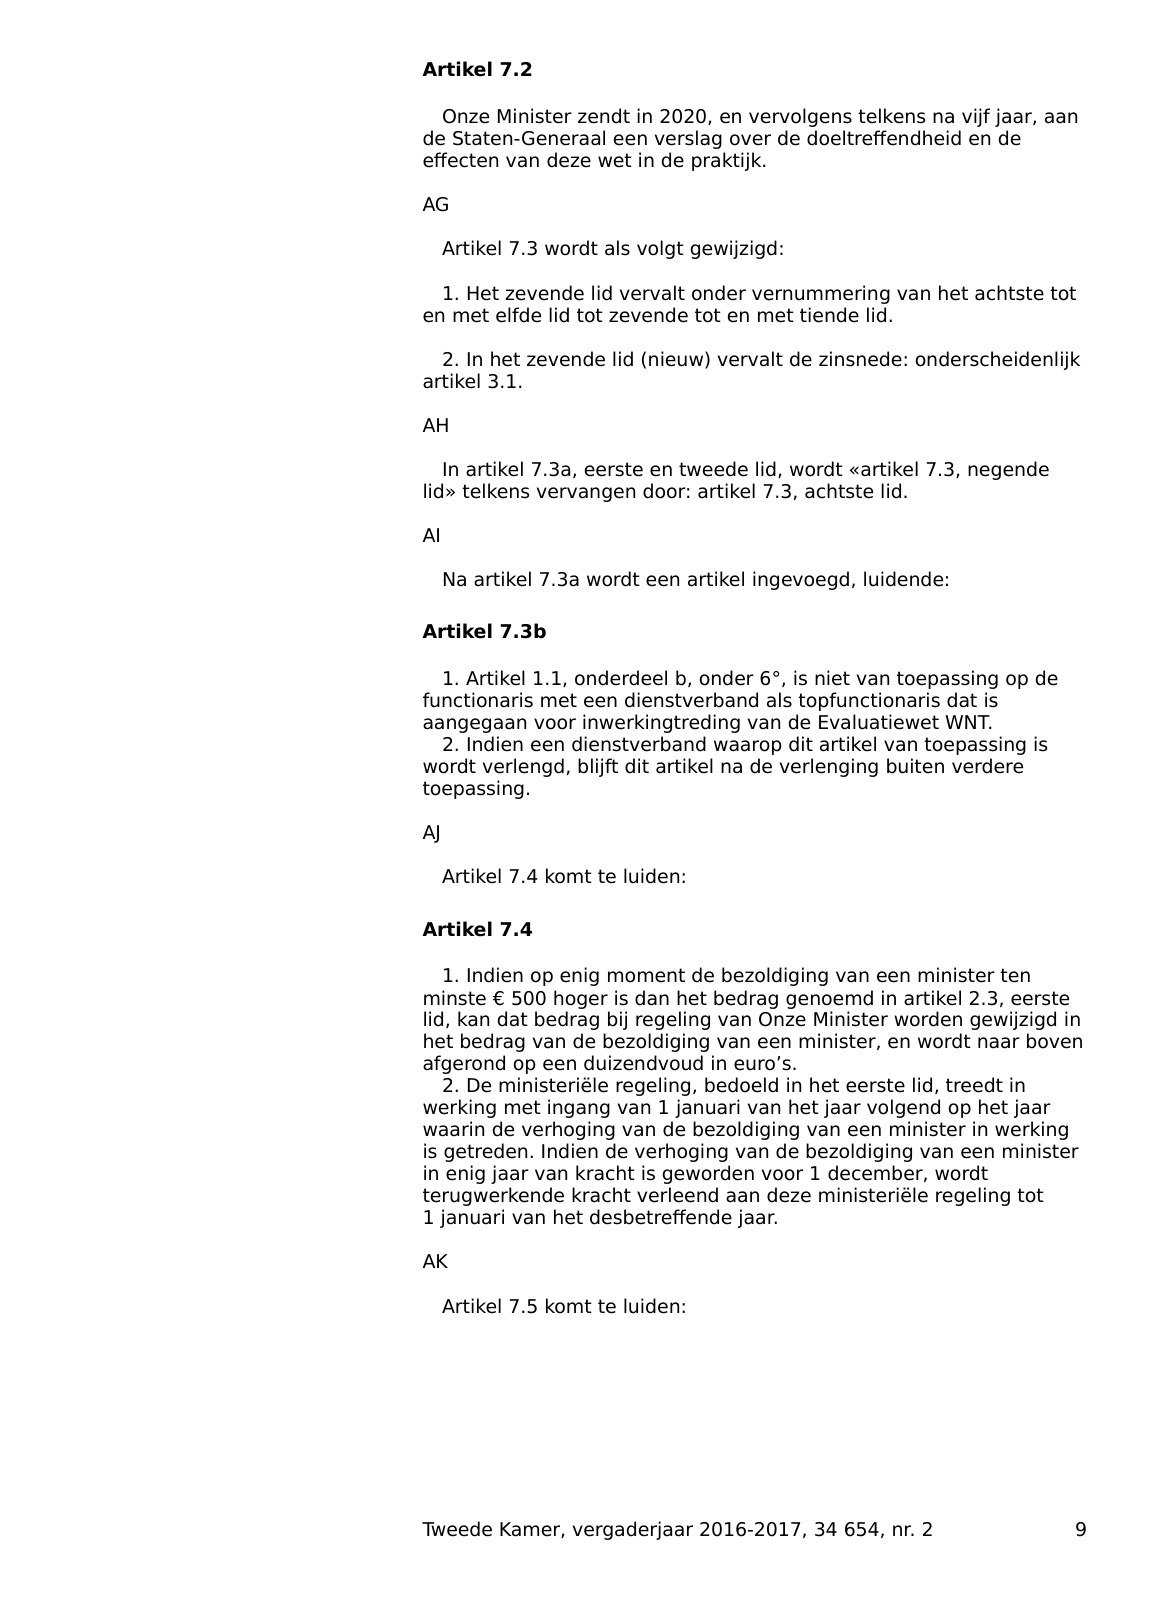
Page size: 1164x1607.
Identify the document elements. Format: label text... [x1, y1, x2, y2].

text 2. De ministeriële regeling, bedoeld in het eerste lid, treedt in werking met ingang van 1 januari van het jaar volgend op het jaar waarin de verhoging van de bezoldiging van een minister in werking is getreden. Indien de verhoging van de bezoldiging van een minister in enig jaar van kracht is geworden voor 1 december, wordt terugwerkende kracht verleend aan deze ministeriële regeling tot 1 januari van het desbetreffende jaar. [422, 1075, 1087, 1229]
subtitle Artikel 7.2 [422, 59, 1087, 81]
text Artikel 7.5 komt te luiden: [422, 1296, 1087, 1317]
text Artikel 7.4 komt te luiden: [422, 866, 1087, 888]
text Artikel 7.3 wordt als volgt gewijzigd: [422, 238, 1087, 260]
text Onze Minister zendt in 2020, en vervolgens telkens na vijf jaar, aan de Staten-Generaal een verslag over de doeltreffendheid en de effecten van deze wet in de praktijk. [422, 106, 1087, 172]
subtitle Artikel 7.4 [422, 918, 1087, 940]
text AK [422, 1251, 1087, 1273]
text AH [422, 415, 1087, 437]
text AJ [422, 822, 1087, 844]
text In artikel 7.3a, eerste en tweede lid, wordt «artikel 7.3, negende lid» telkens vervangen door: artikel 7.3, achtste lid. [422, 459, 1087, 503]
subtitle Artikel 7.3b [422, 621, 1087, 643]
text 1. Artikel 1.1, onderdeel b, onder 6°, is niet van toepassing op de functionaris met een dienstverband als topfunctionaris dat is aangegaan voor inwerkingtreding van de Evaluatiewet WNT. [422, 668, 1087, 734]
text Na artikel 7.3a wordt een artikel ingevoegd, luidende: [422, 569, 1087, 591]
text 1. Indien op enig moment de bezoldiging van een minister ten minste € 500 hoger is dan het bedrag genoemd in artikel 2.3, eerste lid, kan dat bedrag bij regeling van Onze Minister worden gewijzigd in het bedrag van de bezoldiging van een minister, en wordt naar boven afgerond op een duizendvoud in euro’s. [422, 965, 1087, 1075]
text 2. In het zevende lid (nieuw) vervalt de zinsnede: onderscheidenlijk artikel 3.1. [422, 349, 1087, 393]
text AI [422, 525, 1087, 547]
text AG [422, 194, 1087, 216]
text 1. Het zevende lid vervalt onder vernummering van het achtste tot en met elfde lid tot zevende tot en met tiende lid. [422, 282, 1087, 326]
text 2. Indien een dienstverband waarop dit artikel van toepassing is wordt verlengd, blijft dit artikel na de verlenging buiten verdere toepassing. [422, 734, 1087, 800]
